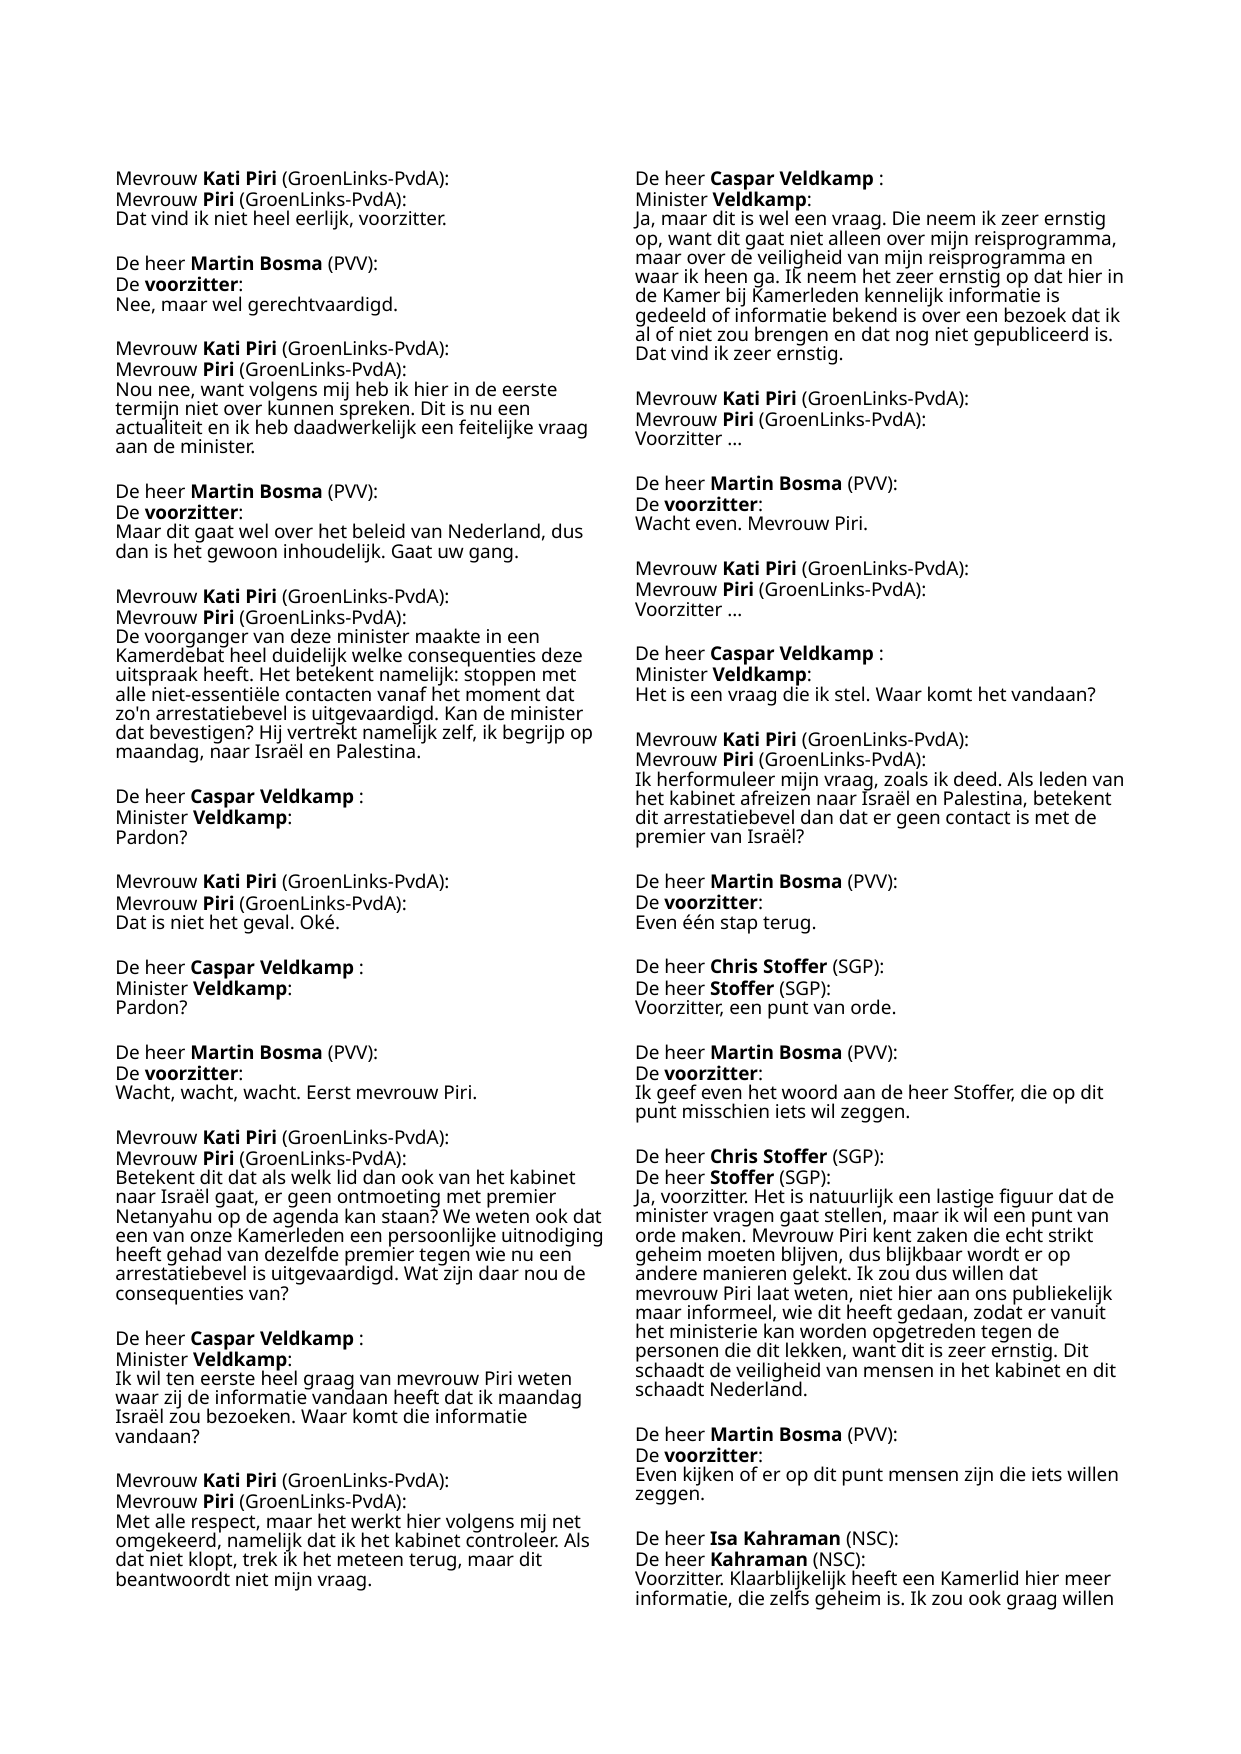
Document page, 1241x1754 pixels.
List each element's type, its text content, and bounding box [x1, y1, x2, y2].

text Voorzitter, een punt van orde. [635, 999, 1125, 1018]
text Voorzitter … [635, 601, 1125, 620]
text De heer Stoffer (SGP): [635, 979, 1125, 999]
text Betekent dit dat als welk lid dan ook van het kabinet naar Israël gaat, er geen ontmoeting met premier Netanyahu op de agenda kan staan? We weten ook dat een van onze Kamerleden een persoonlijke uitnodiging heeft gehad van dezelfde premier tegen wie nu een arrestatiebevel is uitgevaardigd. Wat zijn daar nou de consequenties van? [115, 1169, 605, 1304]
text Mevrouw Kati Piri (GroenLinks-PvdA): [115, 583, 605, 609]
text De heer Martin Bosma (PVV): [635, 869, 1125, 894]
text De heer Martin Bosma (PVV): [635, 470, 1125, 496]
text Mevrouw Kati Piri (GroenLinks-PvdA): [115, 336, 605, 361]
text Ik wil ten eerste heel graag van mevrouw Piri weten waar zij de informatie vandaan heeft dat ik maandag Israël zou bezoeken. Waar komt die informatie vandaan? [115, 1370, 605, 1447]
text Mevrouw Piri (GroenLinks-PvdA): [115, 191, 605, 210]
text De voorzitter: [115, 504, 605, 523]
text Minister Veldkamp: [635, 191, 1125, 210]
text Het is een vraag die ik stel. Waar komt het vandaan? [635, 686, 1125, 705]
text De heer Kahraman (NSC): [635, 1551, 1125, 1570]
text Pardon? [115, 999, 605, 1018]
text De heer Chris Stoffer (SGP): [635, 1143, 1125, 1169]
text Maar dit gaat wel over het beleid van Nederland, dus dan is het gewoon inhoudelijk. Gaat uw gang. [115, 523, 605, 562]
text Mevrouw Piri (GroenLinks-PvdA): [115, 609, 605, 628]
text Minister Veldkamp: [115, 979, 605, 999]
text De heer Chris Stoffer (SGP): [635, 954, 1125, 979]
text Even één stap terug. [635, 914, 1125, 933]
text Voorzitter. Klaarblijkelijk heeft een Kamerlid hier meer informatie, die zelfs geheim is. Ik zou ook graag willen [635, 1570, 1125, 1609]
text Mevrouw Piri (GroenLinks-PvdA): [115, 894, 605, 914]
text Mevrouw Kati Piri (GroenLinks-PvdA): [115, 869, 605, 894]
text Pardon? [115, 829, 605, 848]
text Mevrouw Piri (GroenLinks-PvdA): [115, 1150, 605, 1169]
text Ik geef even het woord aan de heer Stoffer, die op dit punt misschien iets wil zeggen. [635, 1084, 1125, 1122]
text De heer Isa Kahraman (NSC): [635, 1525, 1125, 1551]
text De heer Caspar Veldkamp : [635, 641, 1125, 666]
text Nou nee, want volgens mij heb ik hier in de eerste termijn niet over kunnen spreken. Dit is nu een actualiteit en ik heb daadwerkelijk een feitelijke vraag aan de minister. [115, 381, 605, 458]
text De heer Martin Bosma (PVV): [635, 1421, 1125, 1447]
text Mevrouw Piri (GroenLinks-PvdA): [635, 581, 1125, 601]
text Mevrouw Piri (GroenLinks-PvdA): [635, 751, 1125, 771]
text De voorzitter: [635, 894, 1125, 914]
text Nee, maar wel gerechtvaardigd. [115, 296, 605, 315]
text Wacht even. Mevrouw Piri. [635, 515, 1125, 535]
text De heer Martin Bosma (PVV): [115, 251, 605, 276]
text De heer Martin Bosma (PVV): [635, 1039, 1125, 1064]
text De heer Martin Bosma (PVV): [115, 478, 605, 504]
text De heer Caspar Veldkamp : [115, 954, 605, 979]
text Mevrouw Kati Piri (GroenLinks-PvdA): [115, 1124, 605, 1150]
text De voorzitter: [115, 1065, 605, 1084]
text Voorzitter … [635, 430, 1125, 449]
text Ja, voorzitter. Het is natuurlijk een lastige figuur dat de minister vragen gaat stellen, maar ik wil een punt van orde maken. Mevrouw Piri kent zaken die echt strikt geheim moeten blijven, dus blijkbaar wordt er op andere manieren gelekt. Ik zou dus willen dat mevrouw Piri laat weten, niet hier aan ons publiekelijk maar informeel, wie dit heeft gedaan, zodat er vanuit het ministerie kan worden opgetreden tegen de personen die dit lekken, want dit is zeer ernstig. Dit schaadt de veiligheid van mensen in het kabinet en dit schaadt Nederland. [635, 1188, 1125, 1400]
text Minister Veldkamp: [115, 1351, 605, 1370]
text De voorzitter: [635, 1447, 1125, 1466]
text Wacht, wacht, wacht. Eerst mevrouw Piri. [115, 1084, 605, 1103]
text Even kijken of er op dit punt mensen zijn die iets willen zeggen. [635, 1466, 1125, 1504]
text Ja, maar dit is wel een vraag. Die neem ik zeer ernstig op, want dit gaat niet alleen over mijn reisprogramma, maar over de veiligheid van mijn reisprogramma en waar ik heen ga. Ik neem het zeer ernstig op dat hier in de Kamer bij Kamerleden kennelijk informatie is gedeeld of informatie bekend is over een bezoek dat ik al of niet zou brengen en dat nog niet gepubliceerd is. Dat vind ik zeer ernstig. [635, 210, 1125, 364]
text De heer Caspar Veldkamp : [635, 165, 1125, 191]
text Mevrouw Kati Piri (GroenLinks-PvdA): [115, 1468, 605, 1493]
text De heer Caspar Veldkamp : [115, 784, 605, 809]
text Mevrouw Piri (GroenLinks-PvdA): [635, 411, 1125, 430]
text Met alle respect, maar het werkt hier volgens mij net omgekeerd, namelijk dat ik het kabinet controleer. Als dat niet klopt, trek ik het meteen terug, maar dit beantwoordt niet mijn vraag. [115, 1513, 605, 1590]
text Mevrouw Kati Piri (GroenLinks-PvdA): [635, 726, 1125, 751]
text De voorzitter: [635, 496, 1125, 515]
text Dat is niet het geval. Oké. [115, 914, 605, 933]
text Ik herformuleer mijn vraag, zoals ik deed. Als leden van het kabinet afreizen naar Israël en Palestina, betekent dit arrestatiebevel dan dat er geen contact is met de premier van Israël? [635, 771, 1125, 848]
text De heer Martin Bosma (PVV): [115, 1039, 605, 1065]
text Dat vind ik niet heel eerlijk, voorzitter. [115, 210, 605, 230]
text De voorzitter: [115, 276, 605, 296]
text Mevrouw Kati Piri (GroenLinks-PvdA): [635, 385, 1125, 411]
text De heer Stoffer (SGP): [635, 1169, 1125, 1188]
text De voorzitter: [635, 1064, 1125, 1084]
text Minister Veldkamp: [115, 809, 605, 829]
text Mevrouw Piri (GroenLinks-PvdA): [115, 361, 605, 381]
text Mevrouw Kati Piri (GroenLinks-PvdA): [635, 556, 1125, 581]
text Mevrouw Kati Piri (GroenLinks-PvdA): [115, 165, 605, 191]
text De voorganger van deze minister maakte in een Kamerdebat heel duidelijk welke consequenties deze uitspraak heeft. Het betekent namelijk: stoppen met alle niet-essentiële contacten vanaf het moment dat zo'n arrestatiebevel is uitgevaardigd. Kan de minister dat bevestigen? Hij vertrekt namelijk zelf, ik begrijp op maandag, naar Israël en Palestina. [115, 628, 605, 763]
text De heer Caspar Veldkamp : [115, 1325, 605, 1351]
text Minister Veldkamp: [635, 666, 1125, 686]
text Mevrouw Piri (GroenLinks-PvdA): [115, 1493, 605, 1513]
